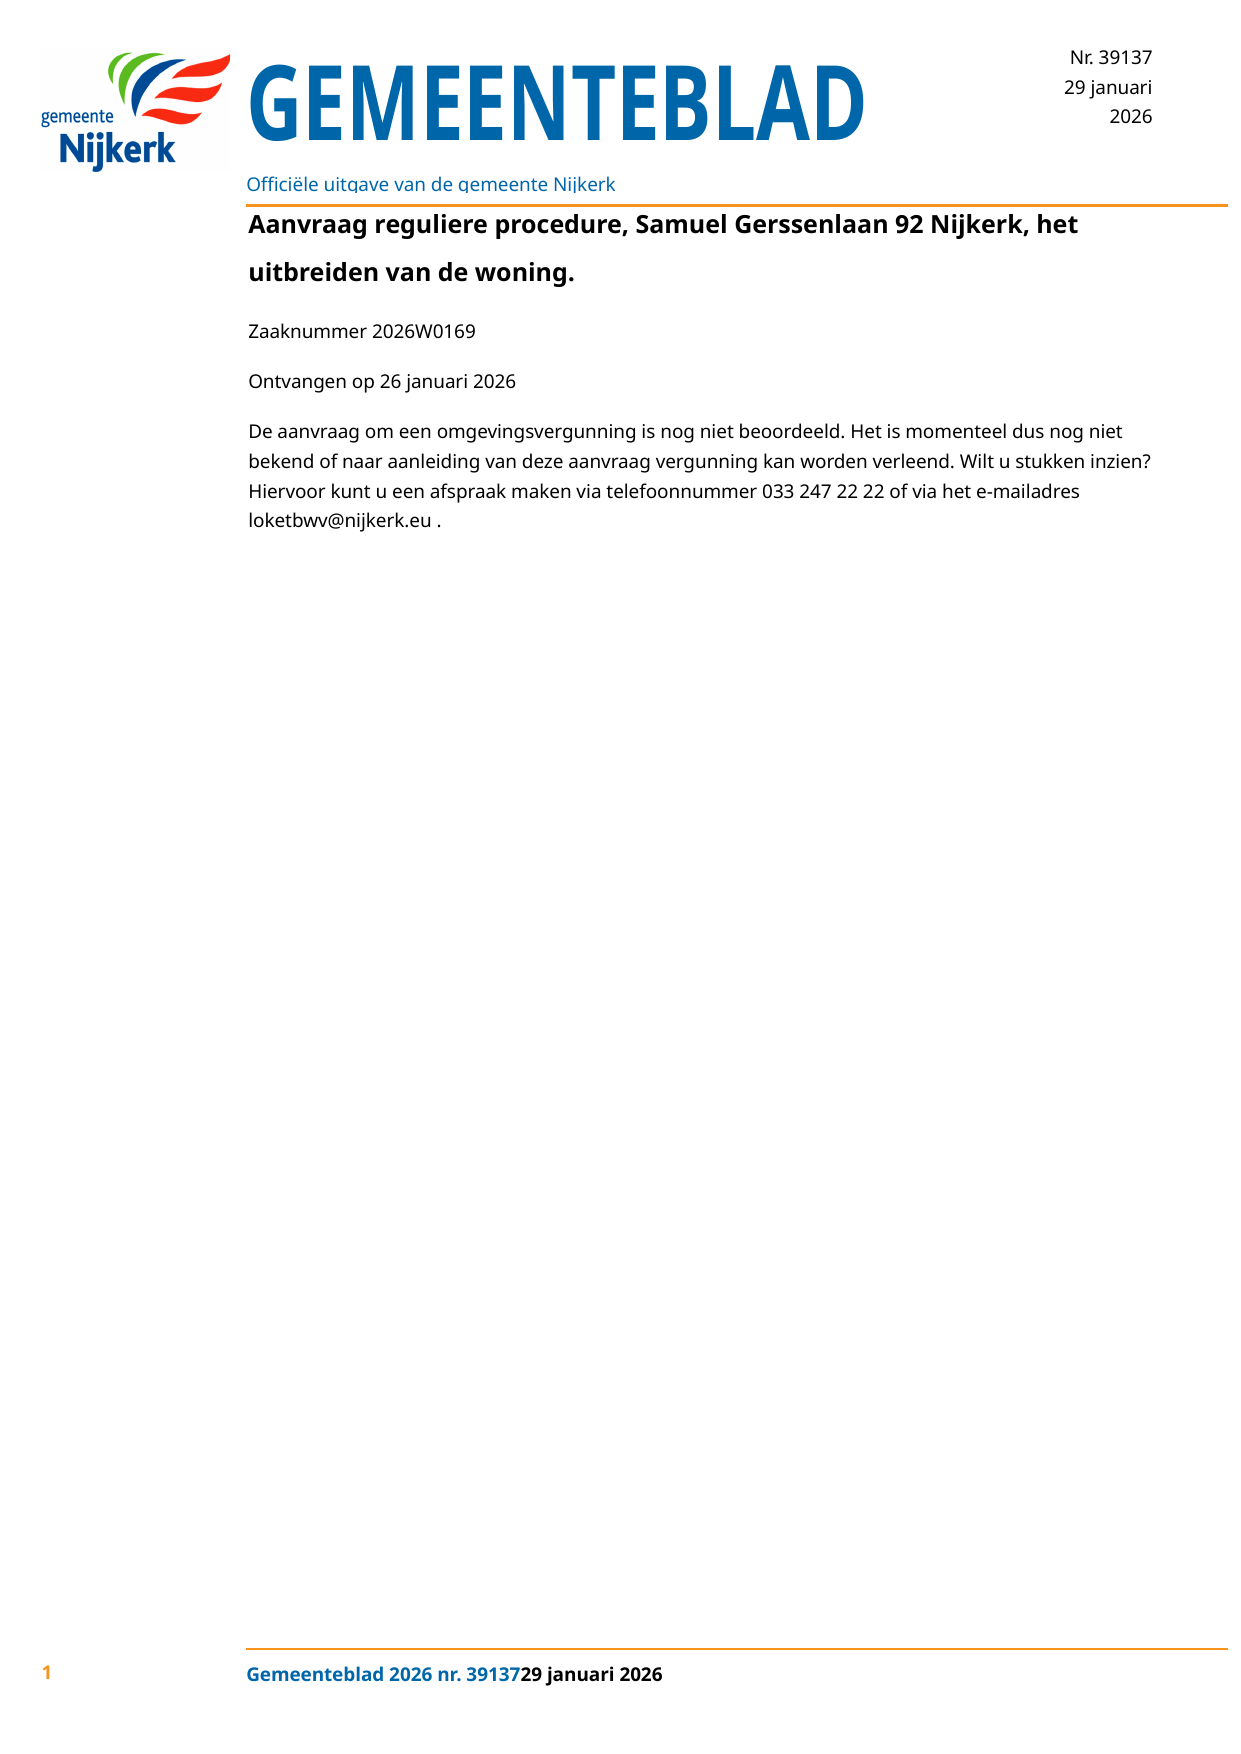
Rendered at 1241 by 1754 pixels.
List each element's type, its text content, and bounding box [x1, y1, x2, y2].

picture [41, 47, 231, 172]
text Zaaknummer 2026W0169 [248, 318, 1152, 344]
text Aanvraag reguliere procedure, Samuel Gerssenlaan 92 Nijkerk, het uitbreiden van de woning. [248, 207, 1152, 288]
text De aanvraag om een omgevingsvergunning is nog niet beoordeeld. Het is momenteel dus nog niet bekend of naar aanleiding van deze aanvraag vergunning kan worden verleend. Wilt u stukken inzien? Hiervoor kunt u een afspraak maken via telefoonnummer 033 247 22 22 of via het e-mailadres loketbwv@nijkerk.eu . [248, 419, 1152, 533]
text Ontvangen op 26 januari 2026 [248, 368, 1152, 394]
